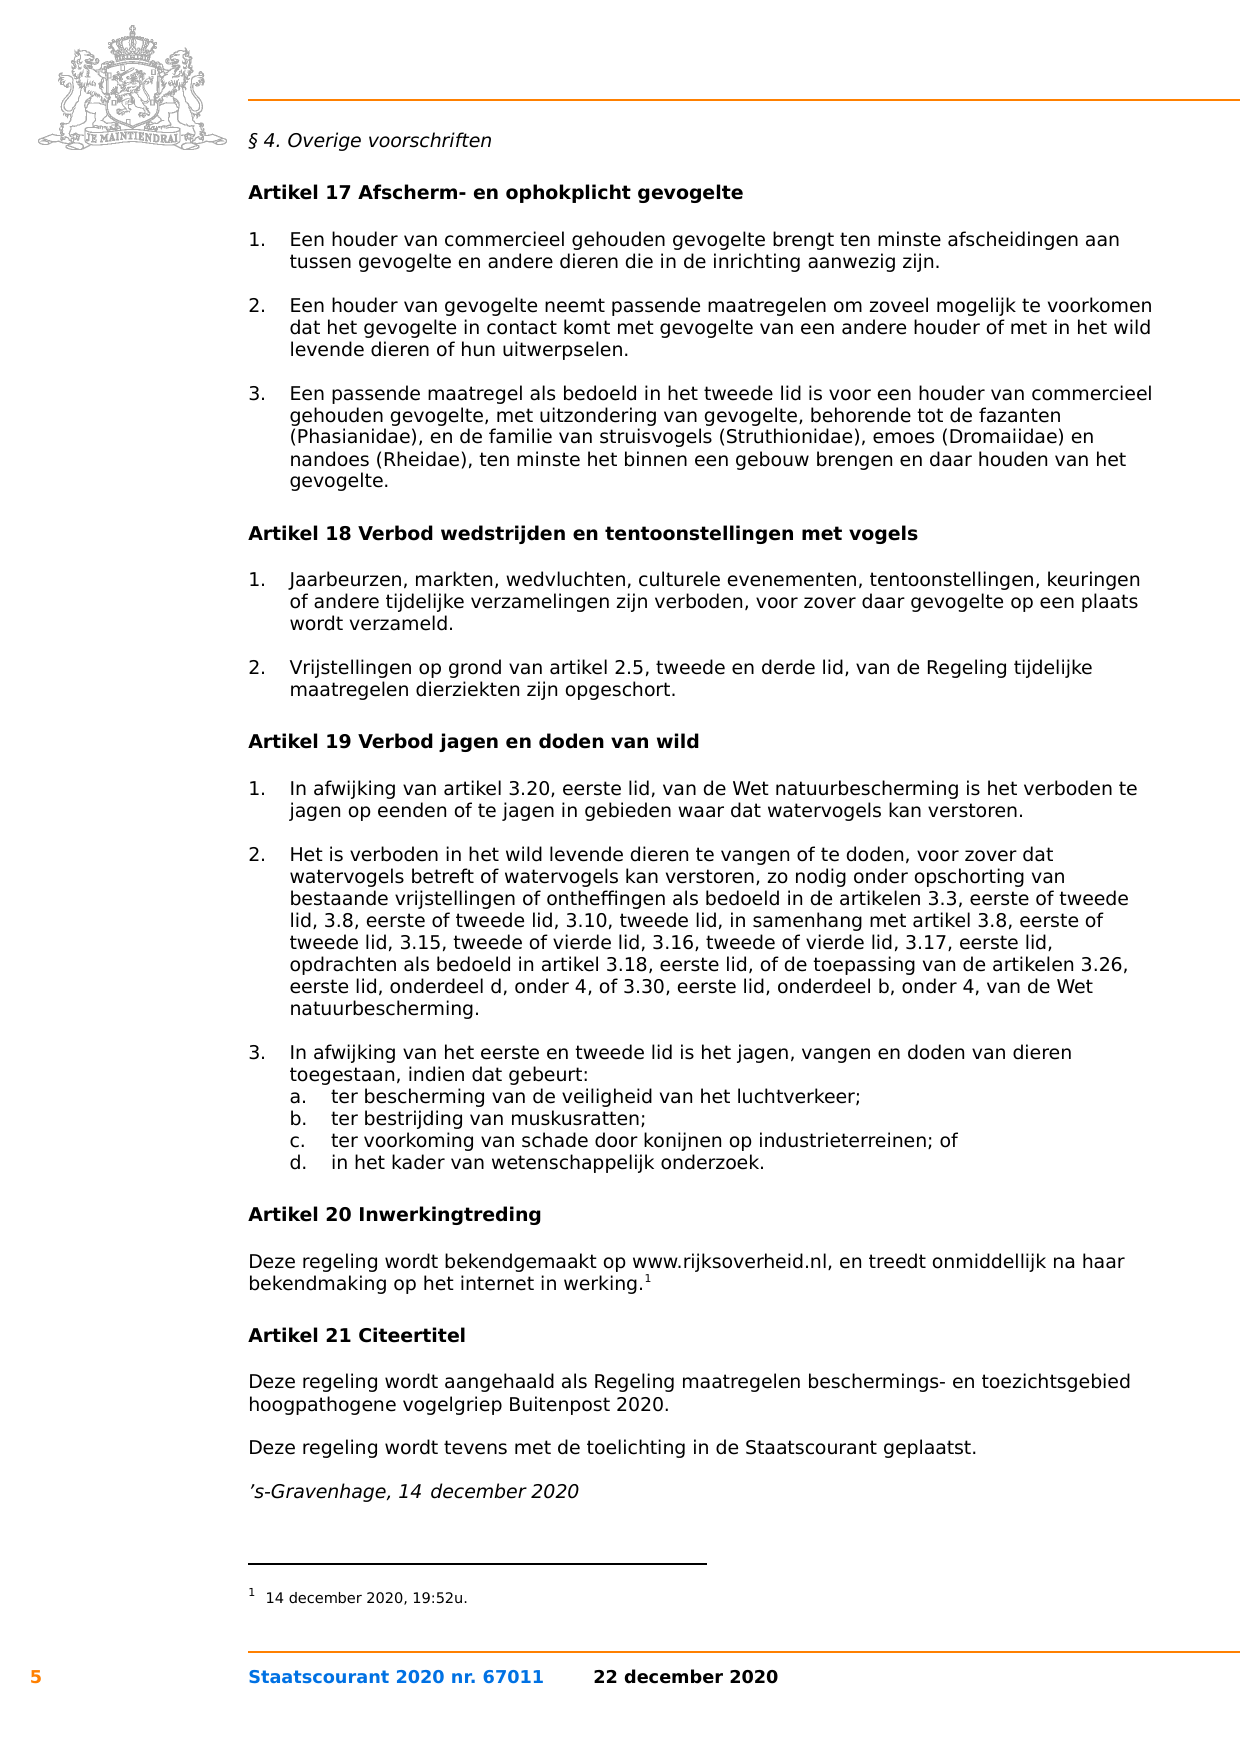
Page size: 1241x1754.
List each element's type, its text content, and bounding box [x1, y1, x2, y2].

text d. in het kader van wetenschappelijk onderzoek. [289, 1152, 1163, 1173]
text 1. In afwijking van artikel 3.20, eerste lid, van de Wet natuurbescherming is het verboden te jagen op eenden of te jagen in gebieden waar dat watervogels kan verstoren. [248, 778, 1163, 822]
text ’s-Gravenhage, 14 december 2020 [248, 1481, 1163, 1503]
text 14 december 2020, 19:52u. [248, 1586, 1163, 1608]
text b. ter bestrijding van muskusratten; [289, 1108, 1163, 1129]
text Deze regeling wordt bekendgemaakt op www.rijksoverheid.nl, en treedt onmiddellijk na haar bekendmaking op het internet in werking. [248, 1251, 1163, 1294]
subtitle Artikel 18 Verbod wedstrijden en tentoonstellingen met vogels [248, 522, 1163, 544]
text 2. Vrijstellingen op grond van artikel 2.5, tweede en derde lid, van de Regeling tijdelijke maatregelen dierziekten zijn opgeschort. [248, 657, 1163, 701]
picture [38, 25, 227, 150]
subtitle Artikel 20 Inwerkingtreding [248, 1203, 1163, 1226]
subtitle § 4. Overige voorschriften [248, 130, 1163, 152]
text Deze regeling wordt tevens met de toelichting in de Staatscourant geplaatst. [248, 1437, 1163, 1459]
text 2. Het is verboden in het wild levende dieren te vangen of te doden, voor zover dat watervogels betreft of watervogels kan verstoren, zo nodig onder opschorting van bestaande vrijstellingen of ontheffingen als bedoeld in de artikelen 3.3, eerste of tweede lid, 3.8, eerste of tweede lid, 3.10, tweede lid, in samenhang met artikel 3.8, eerste of tweede lid, 3.15, tweede of vierde lid, 3.16, tweede of vierde lid, 3.17, eerste lid, opdrachten als bedoeld in artikel 3.18, eerste lid, of de toepassing van de artikelen 3.26, eerste lid, onderdeel d, onder 4, of 3.30, eerste lid, onderdeel b, onder 4, van de Wet natuurbescherming. [248, 844, 1163, 1020]
text c. ter voorkoming van schade door konijnen op industrieterreinen; of [289, 1129, 1163, 1152]
subtitle Artikel 21 Citeertitel [248, 1324, 1163, 1346]
subtitle Artikel 19 Verbod jagen en doden van wild [248, 731, 1163, 753]
text 2. Een houder van gevogelte neemt passende maatregelen om zoveel mogelijk te voorkomen dat het gevogelte in contact komt met gevogelte van een andere houder of met in het wild levende dieren of hun uitwerpselen. [248, 295, 1163, 361]
text 1. Jaarbeurzen, markten, wedvluchten, culturele evenementen, tentoonstellingen, keuringen of andere tijdelijke verzamelingen zijn verboden, voor zover daar gevogelte op een plaats wordt verzameld. [248, 569, 1163, 635]
text 1. Een houder van commercieel gehouden gevogelte brengt ten minste afscheidingen aan tussen gevogelte en andere dieren die in de inrichting aanwezig zijn. [248, 229, 1163, 273]
text 3. Een passende maatregel als bedoeld in het tweede lid is voor een houder van commercieel gehouden gevogelte, met uitzondering van gevogelte, behorende tot de fazanten (Phasianidae), en de familie van struisvogels (Struthionidae), emoes (Dromaiidae) en nandoes (Rheidae), ten minste het binnen een gebouw brengen en daar houden van het gevogelte. [248, 382, 1163, 492]
subtitle Artikel 17 Afscherm- en ophokplicht gevogelte [248, 182, 1163, 204]
text 3. In afwijking van het eerste en tweede lid is het jagen, vangen en doden van dieren toegestaan, indien dat gebeurt: [248, 1042, 1163, 1086]
text a. ter bescherming van de veiligheid van het luchtverkeer; [289, 1086, 1163, 1108]
text Deze regeling wordt aangehaald als Regeling maatregelen beschermings- en toezichtsgebied hoogpathogene vogelgriep Buitenpost 2020. [248, 1371, 1163, 1415]
